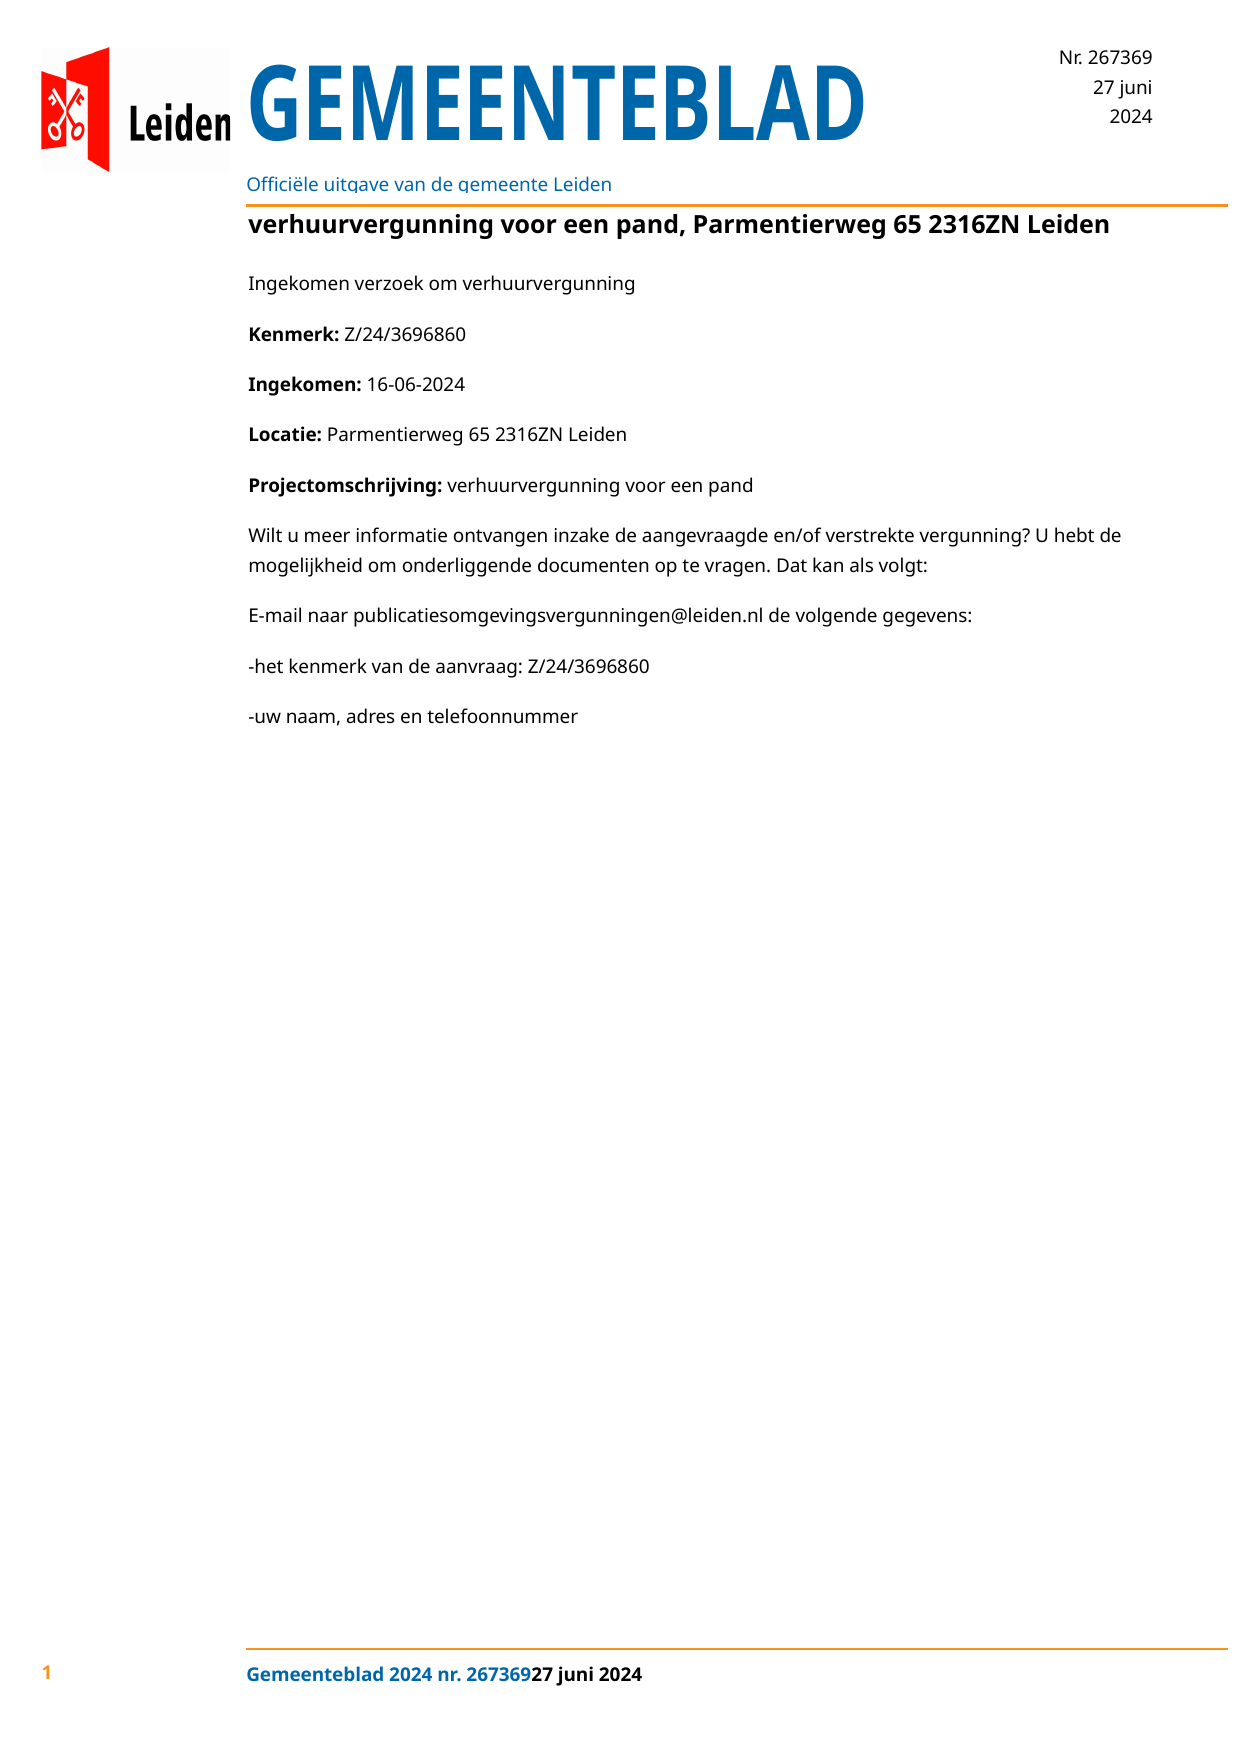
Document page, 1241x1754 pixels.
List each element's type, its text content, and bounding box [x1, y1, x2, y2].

text E-mail naar publicatiesomgevingsvergunningen@leiden.nl de volgende gegevens: [248, 602, 1152, 628]
text Wilt u meer informatie ontvangen inzake de aangevraagde en/of verstrekte vergunning? U hebt de mogelijkheid om onderliggende documenten op te vragen. Dat kan als volgt: [248, 522, 1152, 578]
text Ingekomen verzoek om verhuurvergunning [248, 270, 1152, 296]
text verhuurvergunning voor een pand, Parmentierweg 65 2316ZN Leiden [248, 207, 1152, 241]
text Kenmerk: Z/24/3696860 [248, 321, 1152, 346]
picture [41, 47, 231, 172]
text -het kenmerk van de aanvraag: Z/24/3696860 [248, 653, 1152, 678]
text Locatie: Parmentierweg 65 2316ZN Leiden [248, 422, 1152, 447]
text Ingekomen: 16-06-2024 [248, 371, 1152, 397]
text -uw naam, adres en telefoonnummer [248, 703, 1152, 729]
text Projectomschrijving: verhuurvergunning voor een pand [248, 472, 1152, 498]
